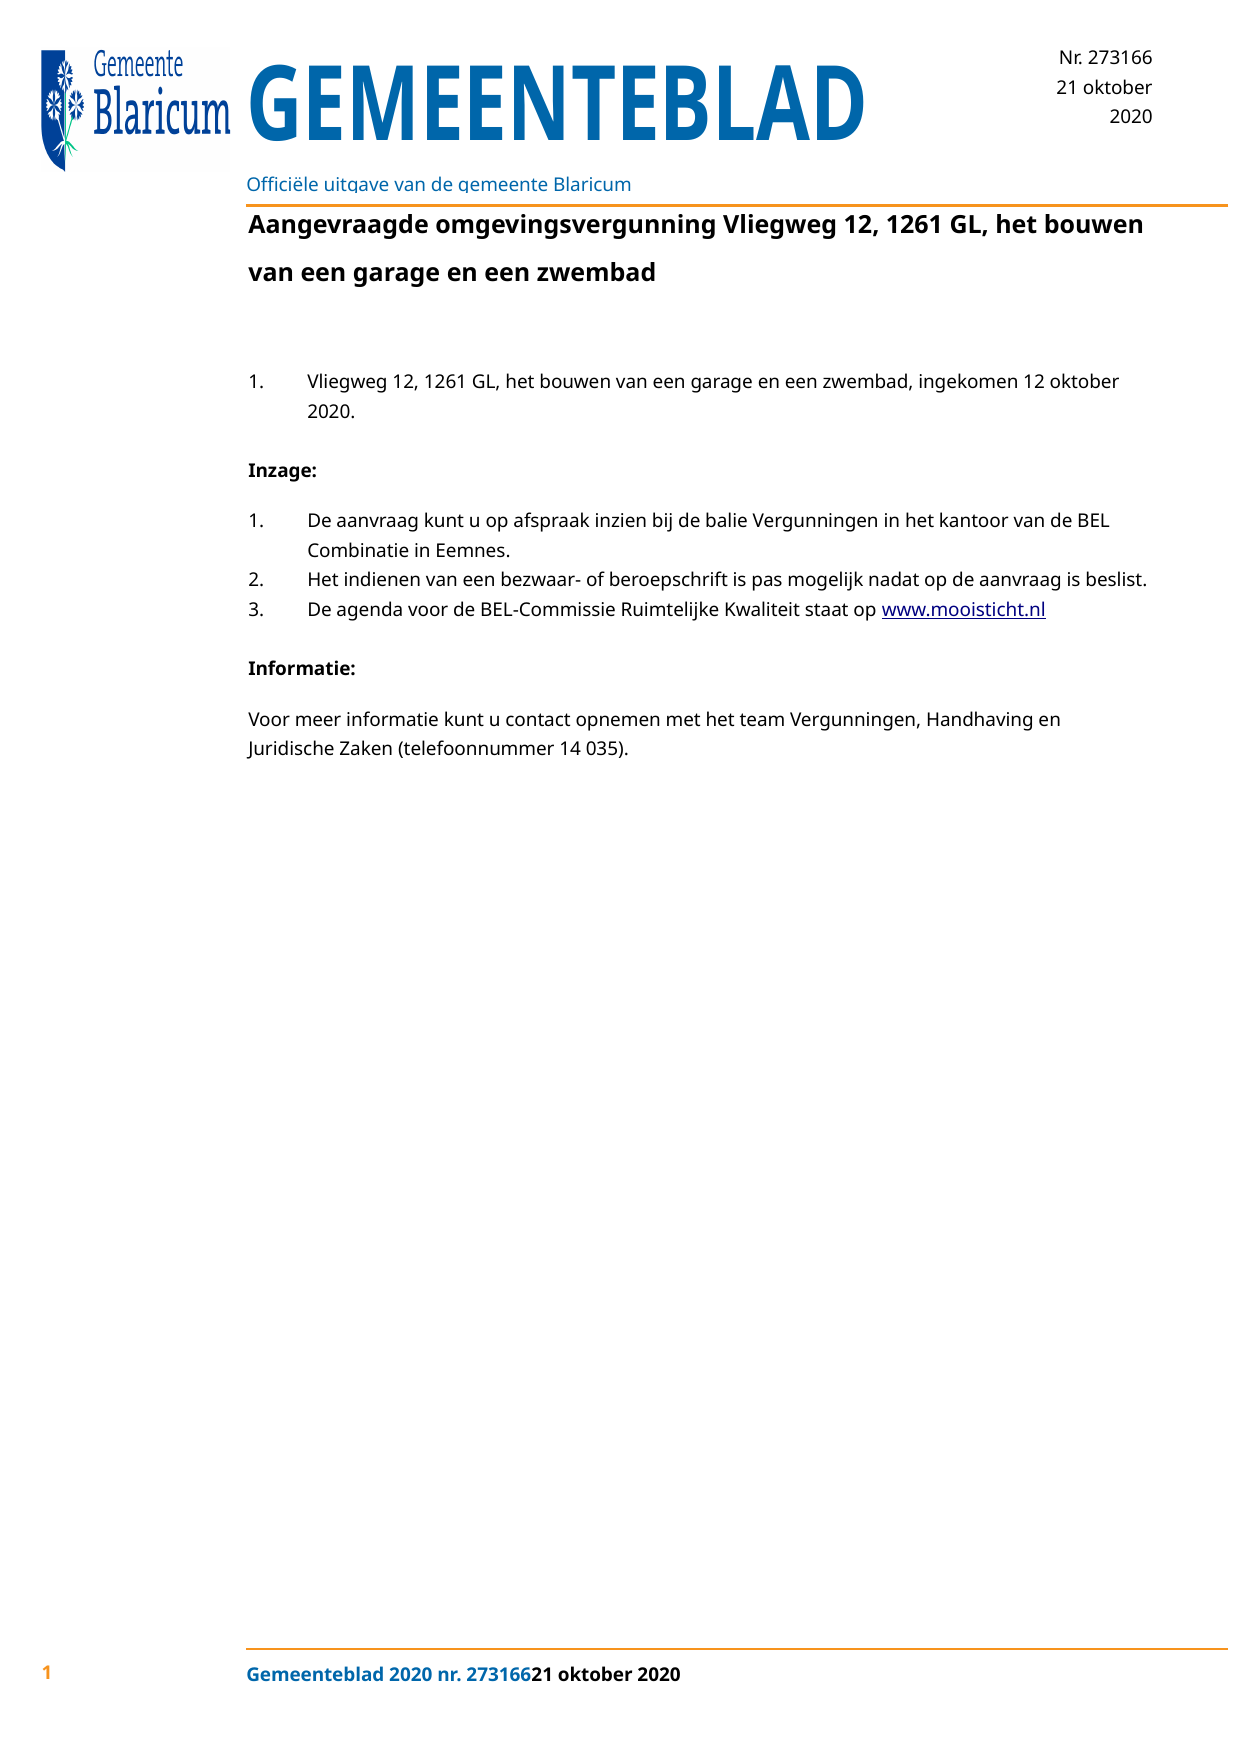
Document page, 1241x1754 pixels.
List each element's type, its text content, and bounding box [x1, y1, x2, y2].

text Voor meer informatie kunt u contact opnemen met het team Vergunningen, Handhaving en Juridische Zaken (telefoonnummer 14 035). [248, 706, 1152, 761]
text Inzage: [248, 457, 1152, 483]
picture [41, 47, 231, 172]
list De agenda voor de BEL-Commissie Ruimtelijke Kwaliteit staat op www.mooisticht.nl [248, 596, 1152, 622]
list Het indienen van een bezwaar- of beroepschrift is pas mogelijk nadat op de aanvraag is beslist. [248, 567, 1152, 592]
list Vliegweg 12, 1261 GL, het bouwen van een garage en een zwembad, ingekomen 12 oktober 2020. [248, 368, 1152, 424]
text Aangevraagde omgevingsvergunning Vliegweg 12, 1261 GL, het bouwen van een garage en een zwembad [248, 207, 1152, 288]
list De aanvraag kunt u op afspraak inzien bij de balie Vergunningen in het kantoor van de BEL Combinatie in Eemnes. [248, 507, 1152, 563]
text Informatie: [248, 655, 1152, 681]
